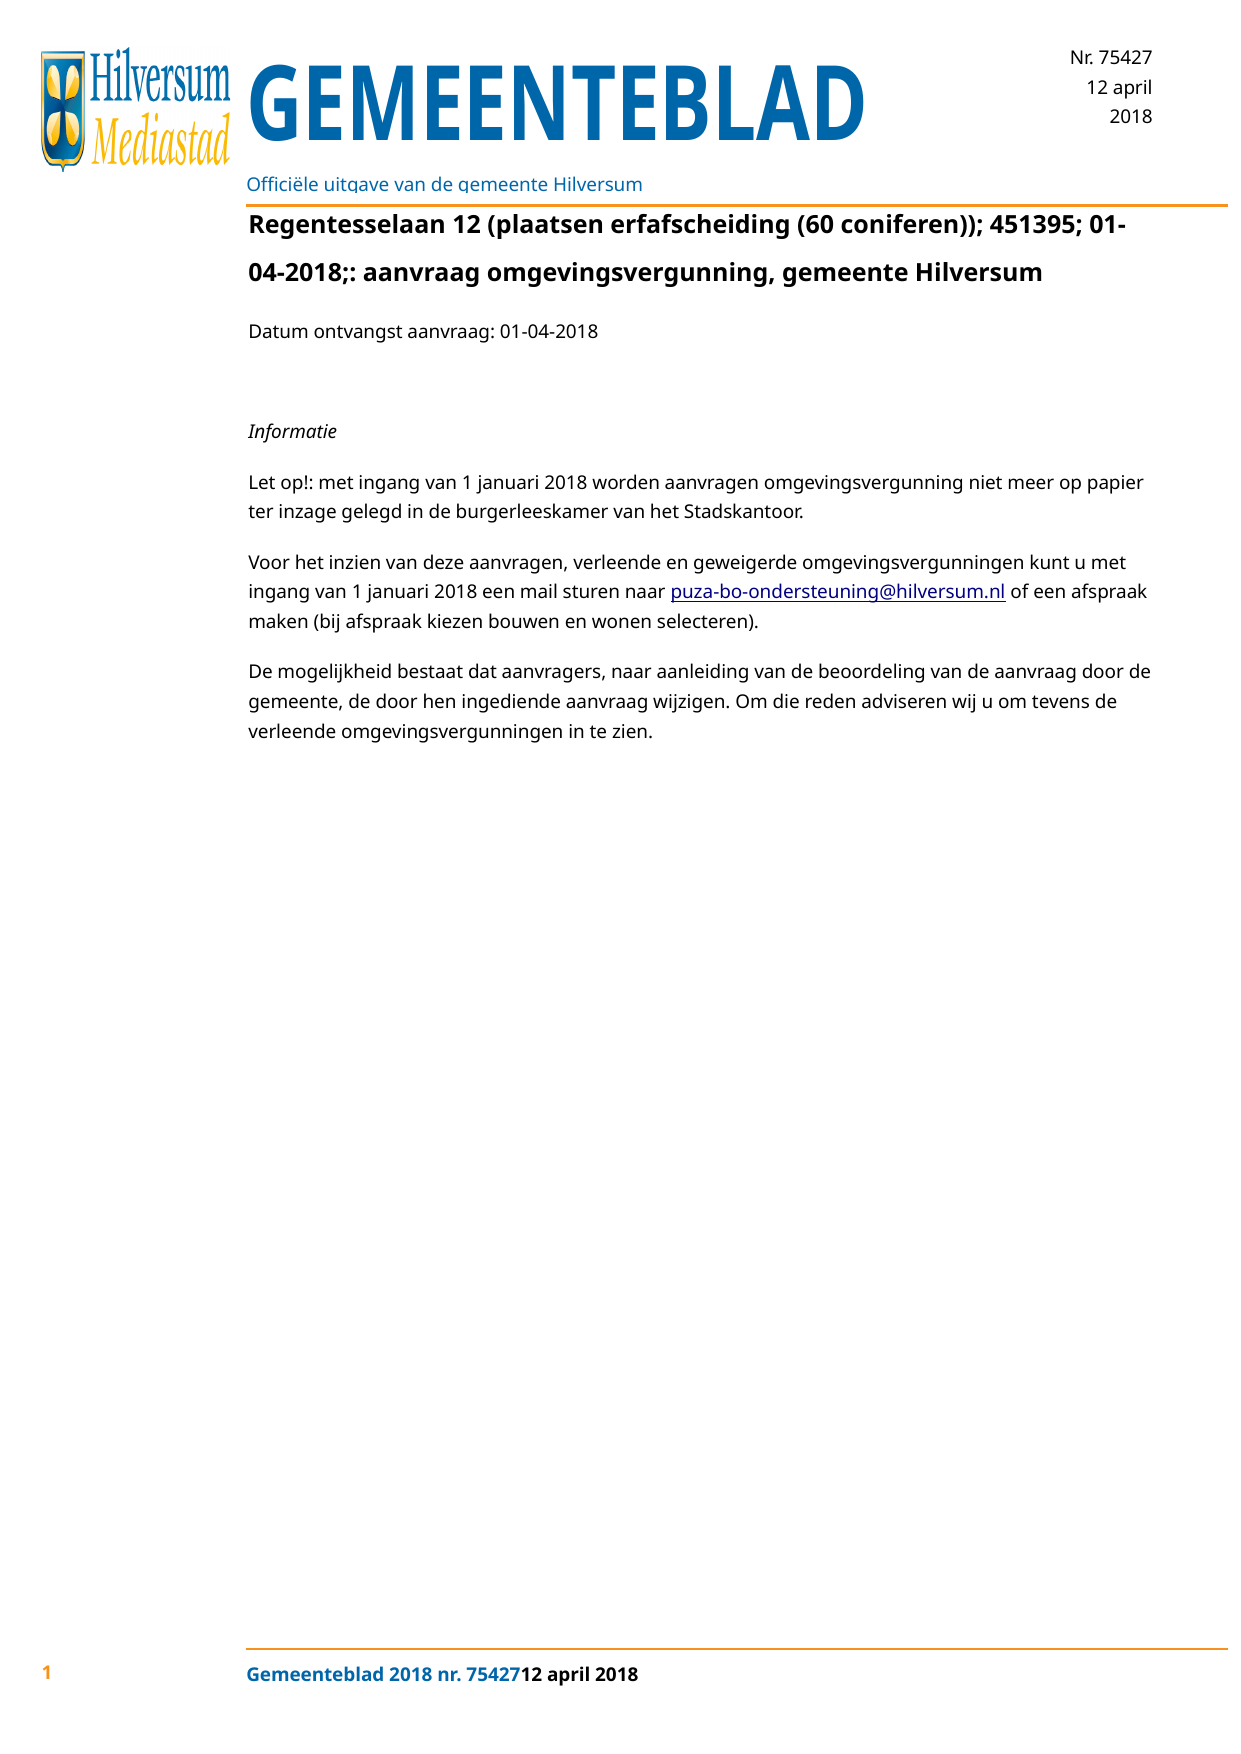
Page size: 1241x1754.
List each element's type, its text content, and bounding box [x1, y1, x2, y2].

text Regentesselaan 12 (plaatsen erfafscheiding (60 coniferen)); 451395; 01-04-2018;: aanvraag omgevingsvergunning, gemeente Hilversum [248, 207, 1152, 288]
text Informatie [248, 419, 1152, 444]
picture [41, 47, 231, 172]
text De mogelijkheid bestaat dat aanvragers, naar aanleiding van de beoordeling van de aanvraag door de gemeente, de door hen ingediende aanvraag wijzigen. Om die reden adviseren wij u om tevens de verleende omgevingsvergunningen in te zien. [248, 659, 1152, 744]
text Voor het inzien van deze aanvragen, verleende en geweigerde omgevingsvergunningen kunt u met ingang van 1 januari 2018 een mail sturen naar puza-bo-ondersteuning@hilversum.nl of een afspraak maken (bij afspraak kiezen bouwen en wonen selecteren). [248, 549, 1152, 634]
text Datum ontvangst aanvraag: 01-04-2018 [248, 318, 1152, 344]
text Let op!: met ingang van 1 januari 2018 worden aanvragen omgevingsvergunning niet meer op papier ter inzage gelegd in de burgerleeskamer van het Stadskantoor. [248, 469, 1152, 524]
